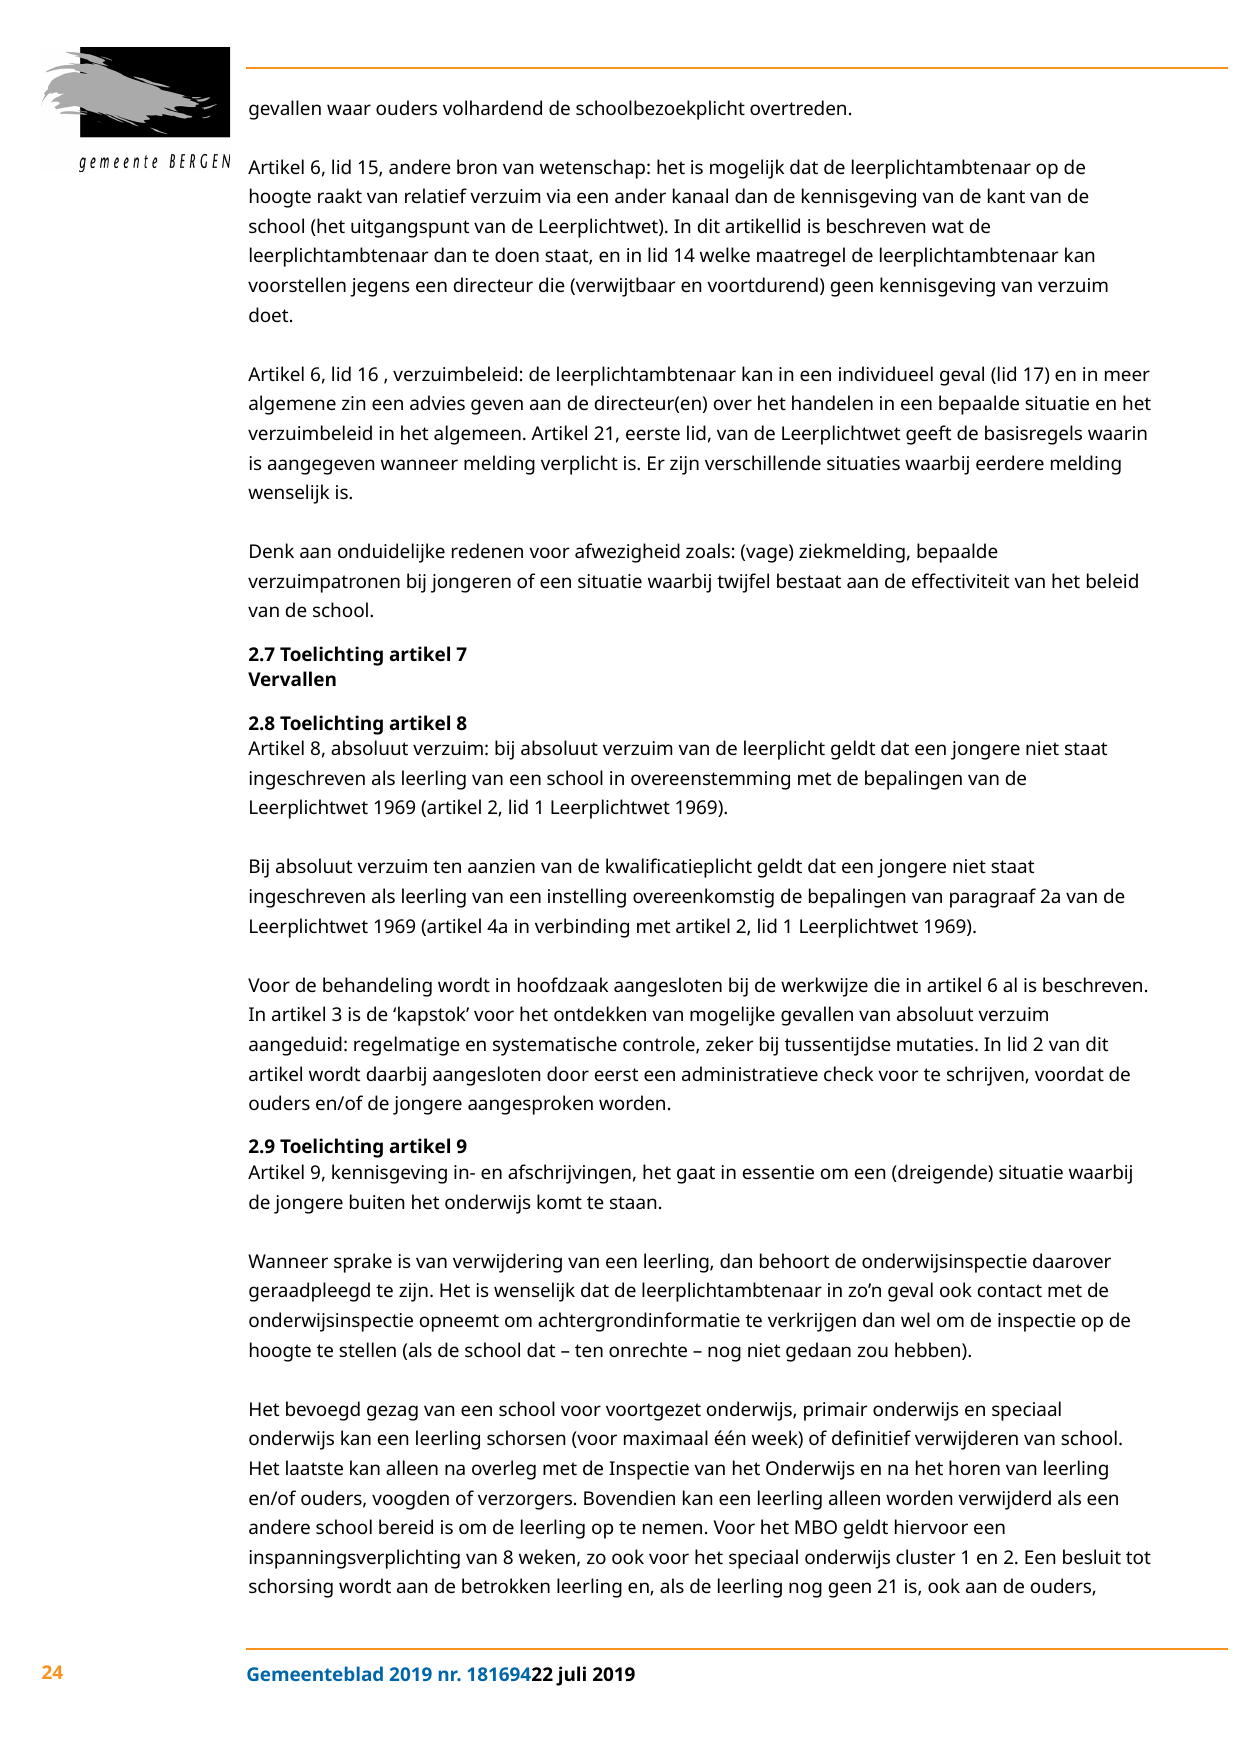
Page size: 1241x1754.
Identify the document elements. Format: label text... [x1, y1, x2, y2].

text 2.9 Toelichting artikel 9 [248, 1133, 1152, 1159]
text gevallen waar ouders volhardend de schoolbezoekplicht overtreden. [248, 95, 1152, 121]
text Bij absoluut verzuim ten aanzien van de kwalificatieplicht geldt dat een jongere niet staat ingeschreven als leerling van een instelling overeenkomstig de bepalingen van paragraaf 2a van de Leerplichtwet 1969 (artikel 4a in verbinding met artikel 2, lid 1 Leerplichtwet 1969). [248, 854, 1152, 939]
text Het bevoegd gezag van een school voor voortgezet onderwijs, primair onderwijs en speciaal onderwijs kan een leerling schorsen (voor maximaal één week) of definitief verwijderen van school. Het laatste kan alleen na overleg met de Inspectie van het Onderwijs en na het horen van leerling en/of ouders, voogden of verzorgers. Bovendien kan een leerling alleen worden verwijderd als een andere school bereid is om de leerling op te nemen. Voor het MBO geldt hiervoor een inspanningsverplichting van 8 weken, zo ook voor het speciaal onderwijs cluster 1 en 2. Een besluit tot schorsing wordt aan de betrokken leerling en, als de leerling nog geen 21 is, ook aan de ouders, [248, 1396, 1152, 1599]
text 2.7 Toelichting artikel 7 [248, 641, 1152, 667]
text 2.8 Toelichting artikel 8 [248, 710, 1152, 735]
text Artikel 6, lid 15, andere bron van wetenschap: het is mogelijk dat de leerplichtambtenaar op de hoogte raakt van relatief verzuim via een ander kanaal dan de kennisgeving van de kant van de school (het uitgangspunt van de Leerplichtwet). In dit artikellid is beschreven wat de leerplichtambtenaar dan te doen staat, en in lid 14 welke maatregel de leerplichtambtenaar kan voorstellen jegens een directeur die (verwijtbaar en voortdurend) geen kennisgeving van verzuim doet. [248, 154, 1152, 328]
text Artikel 9, kennisgeving in- en afschrijvingen, het gaat in essentie om een (dreigende) situatie waarbij de jongere buiten het onderwijs komt te staan. [248, 1159, 1152, 1214]
text Denk aan onduidelijke redenen voor afwezigheid zoals: (vage) ziekmelding, bepaalde verzuimpatronen bij jongeren of een situatie waarbij twijfel bestaat aan de effectiviteit van het beleid van de school. [248, 538, 1152, 623]
text Artikel 6, lid 16 , verzuimbeleid: de leerplichtambtenaar kan in een individueel geval (lid 17) en in meer algemene zin een advies geven aan de directeur(en) over het handelen in een bepaalde situatie en het verzuimbeleid in het algemeen. Artikel 21, eerste lid, van de Leerplichtwet geeft de basisregels waarin is aangegeven wanneer melding verplicht is. Er zijn verschillende situaties waarbij eerdere melding wenselijk is. [248, 361, 1152, 505]
text Wanneer sprake is van verwijdering van een leerling, dan behoort de onderwijsinspectie daarover geraadpleegd te zijn. Het is wenselijk dat de leerplichtambtenaar in zo’n geval ook contact met de onderwijsinspectie opneemt om achtergrondinformatie te verkrijgen dan wel om de inspectie op de hoogte te stellen (als de school dat – ten onrechte – nog niet gedaan zou hebben). [248, 1248, 1152, 1362]
text Artikel 8, absoluut verzuim: bij absoluut verzuim van de leerplicht geldt dat een jongere niet staat ingeschreven als leerling van een school in overeenstemming met de bepalingen van de Leerplichtwet 1969 (artikel 2, lid 1 Leerplichtwet 1969). [248, 735, 1152, 820]
text Vervallen [248, 667, 1152, 692]
text Voor de behandeling wordt in hoofdzaak aangesloten bij de werkwijze die in artikel 6 al is beschreven. In artikel 3 is de ‘kapstok’ voor het ontdekken van mogelijke gevallen van absoluut verzuim aangeduid: regelmatige en systematische controle, zeker bij tussentijdse mutaties. In lid 2 van dit artikel wordt daarbij aangesloten door eerst een administratieve check voor te schrijven, voordat de ouders en/of de jongere aangesproken worden. [248, 972, 1152, 1116]
picture [41, 47, 231, 172]
